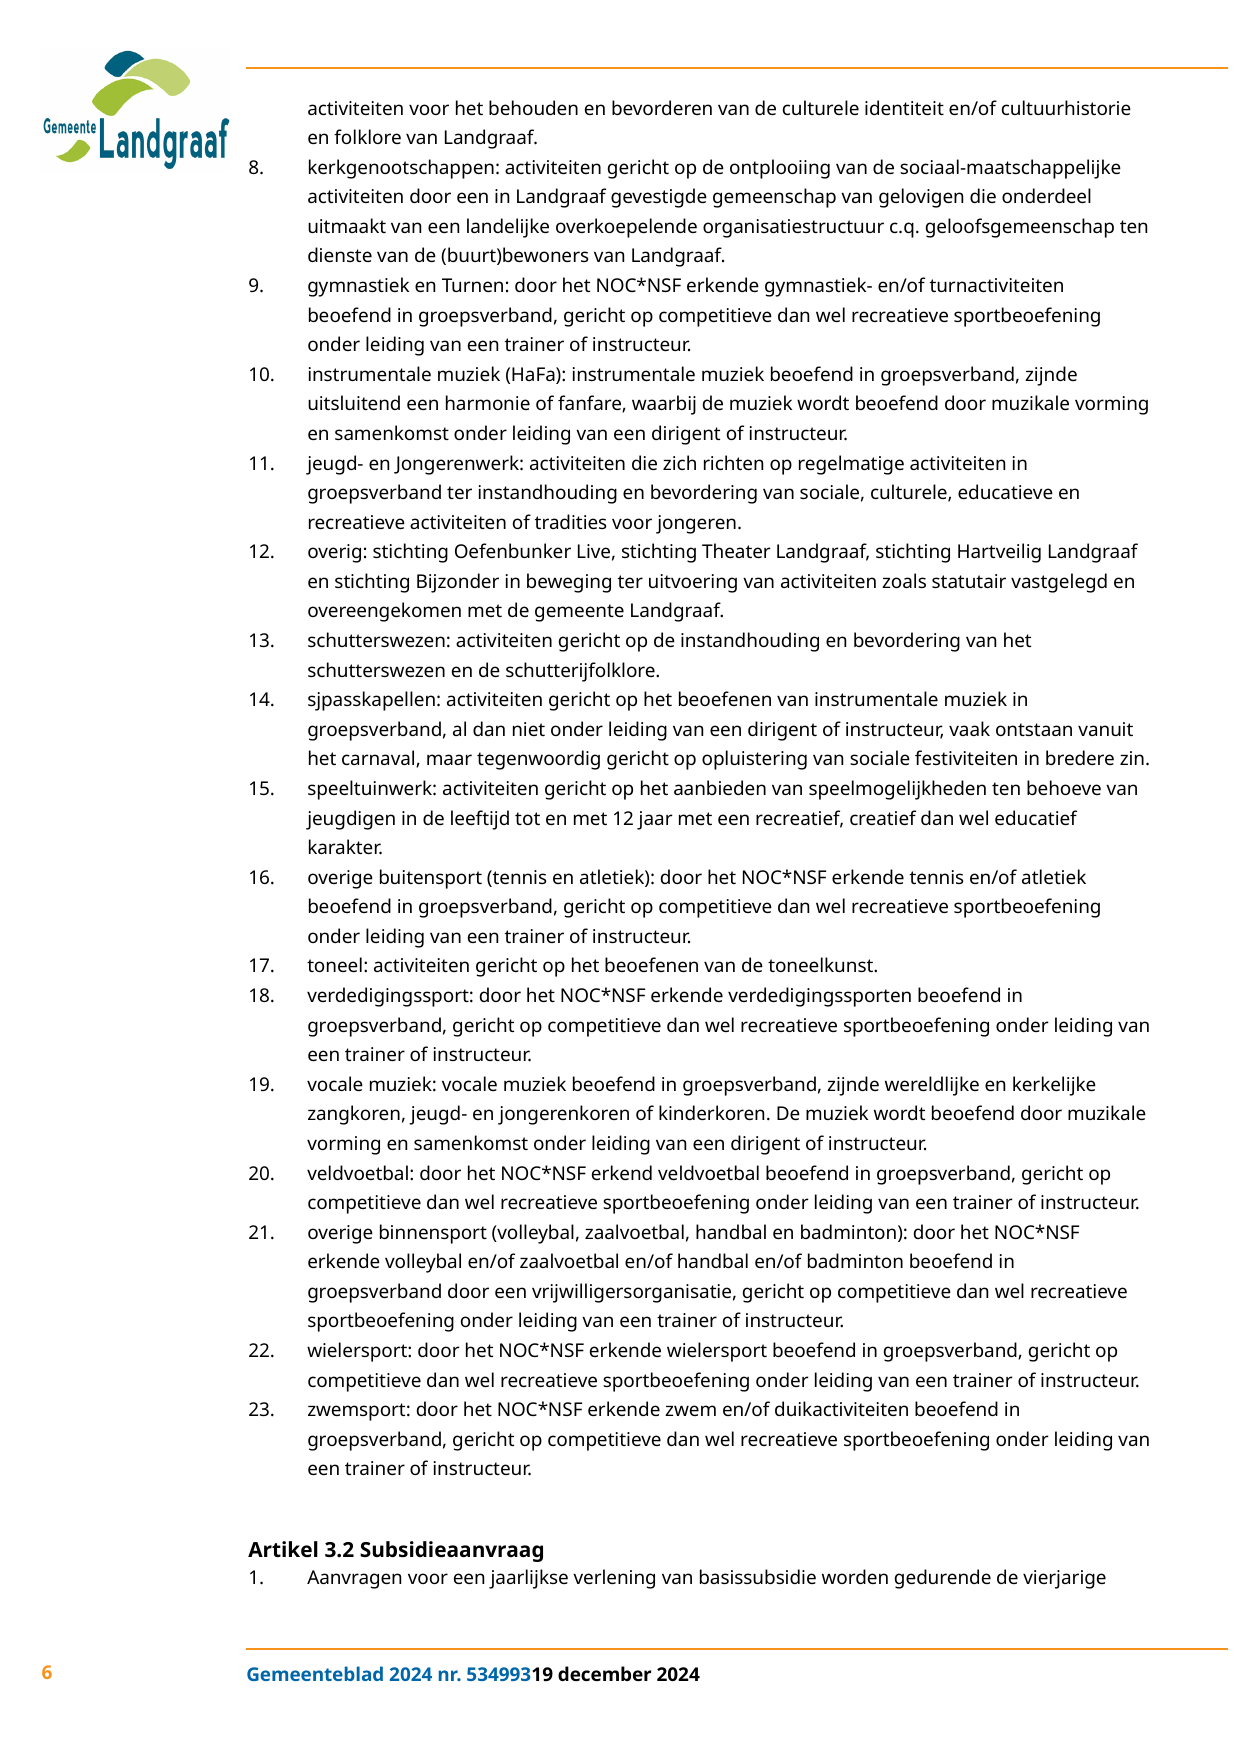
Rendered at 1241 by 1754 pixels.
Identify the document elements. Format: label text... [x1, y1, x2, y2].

list gymnastiek en Turnen: door het NOC*NSF erkende gymnastiek- en/of turnactiviteiten beoefend in groepsverband, gericht op competitieve dan wel recreatieve sportbeoefening onder leiding van een trainer of instructeur. [248, 272, 1152, 357]
list speeltuinwerk: activiteiten gericht op het aanbieden van speelmogelijkheden ten behoeve van jeugdigen in de leeftijd tot en met 12 jaar met een recreatief, creatief dan wel educatief karakter. [248, 775, 1152, 860]
list instrumentale muziek (HaFa): instrumentale muziek beoefend in groepsverband, zijnde uitsluitend een harmonie of fanfare, waarbij de muziek wordt beoefend door muzikale vorming en samenkomst onder leiding van een dirigent of instructeur. [248, 361, 1152, 446]
list Aanvragen voor een jaarlijkse verlening van basissubsidie worden gedurende de vierjarige [248, 1564, 1152, 1590]
list wielersport: door het NOC*NSF erkende wielersport beoefend in groepsverband, gericht op competitieve dan wel recreatieve sportbeoefening onder leiding van een trainer of instructeur. [248, 1337, 1152, 1393]
text Artikel 3.2 Subsidieaanvraag [248, 1536, 1152, 1564]
list schutterswezen: activiteiten gericht op de instandhouding en bevordering van het schutterswezen en de schutterijfolklore. [248, 627, 1152, 683]
list jeugd- en Jongerenwerk: activiteiten die zich richten op regelmatige activiteiten in groepsverband ter instandhouding en bevordering van sociale, culturele, educatieve en recreatieve activiteiten of tradities voor jongeren. [248, 450, 1152, 535]
list zwemsport: door het NOC*NSF erkende zwem en/of duikactiviteiten beoefend in groepsverband, gericht op competitieve dan wel recreatieve sportbeoefening onder leiding van een trainer of instructeur. [248, 1396, 1152, 1481]
list veldvoetbal: door het NOC*NSF erkend veldvoetbal beoefend in groepsverband, gericht op competitieve dan wel recreatieve sportbeoefening onder leiding van een trainer of instructeur. [248, 1160, 1152, 1215]
list toneel: activiteiten gericht op het beoefenen van de toneelkunst. [248, 953, 1152, 978]
list activiteiten voor het behouden en bevorderen van de culturele identiteit en/of cultuurhistorie en folklore van Landgraaf. [248, 95, 1152, 150]
list kerkgenootschappen: activiteiten gericht op de ontplooiing van de sociaal-maatschappelijke activiteiten door een in Landgraaf gevestigde gemeenschap van gelovigen die onderdeel uitmaakt van een landelijke overkoepelende organisatiestructuur c.q. geloofsgemeenschap ten dienste van de (buurt)bewoners van Landgraaf. [248, 154, 1152, 268]
list overig: stichting Oefenbunker Live, stichting Theater Landgraaf, stichting Hartveilig Landgraaf en stichting Bijzonder in beweging ter uitvoering van activiteiten zoals statutair vastgelegd en overeengekomen met de gemeente Landgraaf. [248, 538, 1152, 623]
list vocale muziek: vocale muziek beoefend in groepsverband, zijnde wereldlijke en kerkelijke zangkoren, jeugd- en jongerenkoren of kinderkoren. De muziek wordt beoefend door muzikale vorming en samenkomst onder leiding van een dirigent of instructeur. [248, 1071, 1152, 1156]
list overige buitensport (tennis en atletiek): door het NOC*NSF erkende tennis en/of atletiek beoefend in groepsverband, gericht op competitieve dan wel recreatieve sportbeoefening onder leiding van een trainer of instructeur. [248, 864, 1152, 949]
picture [41, 47, 231, 172]
list verdedigingssport: door het NOC*NSF erkende verdedigingssporten beoefend in groepsverband, gericht op competitieve dan wel recreatieve sportbeoefening onder leiding van een trainer of instructeur. [248, 982, 1152, 1067]
list overige binnensport (volleybal, zaalvoetbal, handbal en badminton): door het NOC*NSF erkende volleybal en/of zaalvoetbal en/of handbal en/of badminton beoefend in groepsverband door een vrijwilligersorganisatie, gericht op competitieve dan wel recreatieve sportbeoefening onder leiding van een trainer of instructeur. [248, 1219, 1152, 1333]
list sjpasskapellen: activiteiten gericht op het beoefenen van instrumentale muziek in groepsverband, al dan niet onder leiding van een dirigent of instructeur, vaak ontstaan vanuit het carnaval, maar tegenwoordig gericht op opluistering van sociale festiviteiten in bredere zin. [248, 686, 1152, 771]
